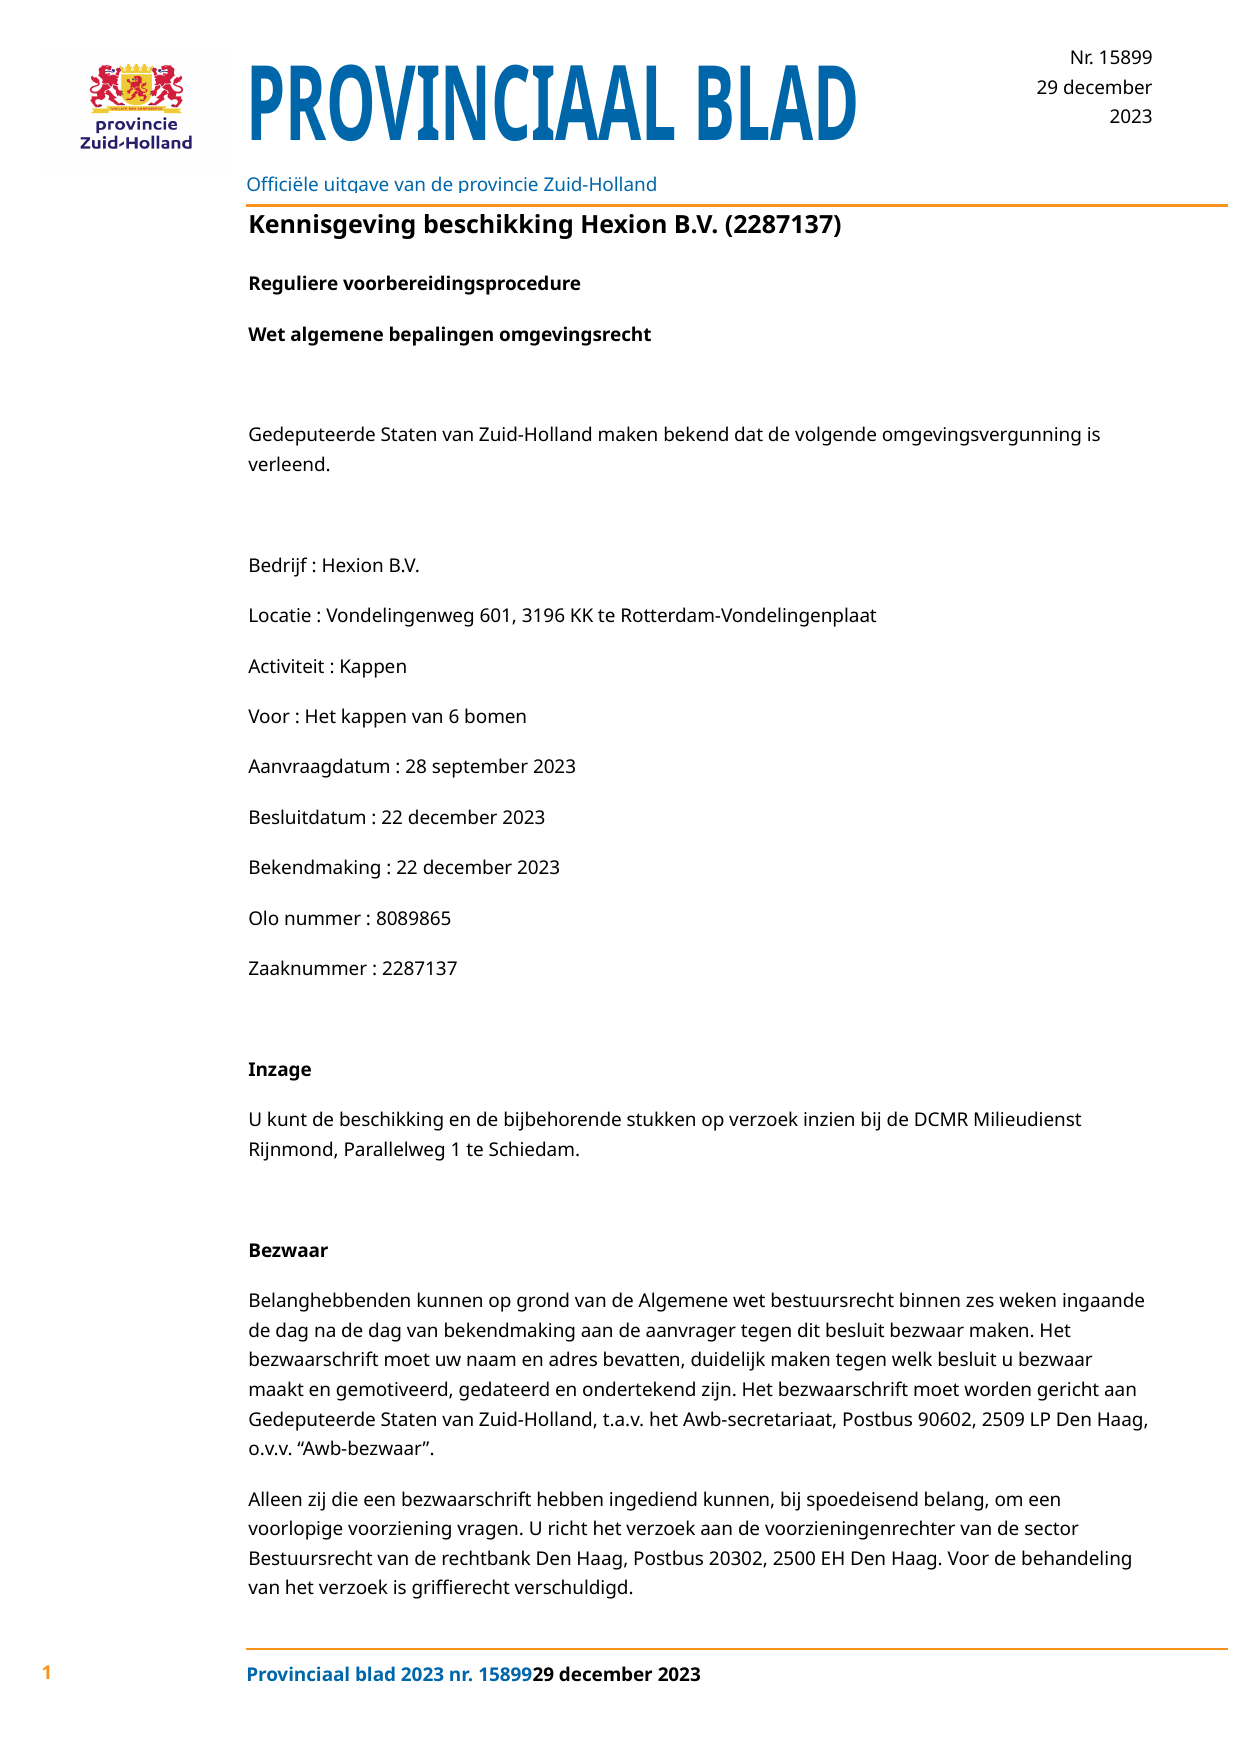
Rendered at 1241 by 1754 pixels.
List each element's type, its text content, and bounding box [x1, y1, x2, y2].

text Belanghebbenden kunnen op grond van de Algemene wet bestuursrecht binnen zes weken ingaande de dag na de dag van bekendmaking aan de aanvrager tegen dit besluit bezwaar maken. Het bezwaarschrift moet uw naam en adres bevatten, duidelijk maken tegen welk besluit u bezwaar maakt en gemotiveerd, gedateerd en ondertekend zijn. Het bezwaarschrift moet worden gericht aan Gedeputeerde Staten van Zuid-Holland, t.a.v. het Awb-secretariaat, Postbus 90602, 2509 LP Den Haag, o.v.v. “Awb-bezwaar”. [248, 1287, 1152, 1461]
text Voor : Het kappen van 6 bomen [248, 703, 1152, 729]
text Besluitdatum : 22 december 2023 [248, 804, 1152, 830]
text Aanvraagdatum : 28 september 2023 [248, 754, 1152, 779]
text Wet algemene bepalingen omgevingsrecht [248, 321, 1152, 346]
text Gedeputeerde Staten van Zuid-Holland maken bekend dat de volgende omgevingsvergunning is verleend. [248, 422, 1152, 477]
text Bekendmaking : 22 december 2023 [248, 854, 1152, 880]
text Zaaknummer : 2287137 [248, 955, 1152, 981]
text Alleen zij die een bezwaarschrift hebben ingediend kunnen, bij spoedeisend belang, om een voorlopige voorziening vragen. U richt het verzoek aan de voorzieningenrechter van de sector Bestuursrecht van de rechtbank Den Haag, Postbus 20302, 2500 EH Den Haag. Voor de behandeling van het verzoek is griffierecht verschuldigd. [248, 1486, 1152, 1600]
text Reguliere voorbereidingsprocedure [248, 270, 1152, 296]
text U kunt de beschikking en de bijbehorende stukken op verzoek inzien bij de DCMR Milieudienst Rijnmond, Parallelweg 1 te Schiedam. [248, 1107, 1152, 1162]
text Kennisgeving beschikking Hexion B.V. (2287137) [248, 207, 1152, 241]
text Inzage [248, 1056, 1152, 1082]
text Locatie : Vondelingenweg 601, 3196 KK te Rotterdam-Vondelingenplaat [248, 602, 1152, 628]
text Bedrijf : Hexion B.V. [248, 552, 1152, 578]
text Activiteit : Kappen [248, 653, 1152, 678]
text Bezwaar [248, 1237, 1152, 1263]
picture [41, 47, 231, 172]
text Olo nummer : 8089865 [248, 905, 1152, 931]
